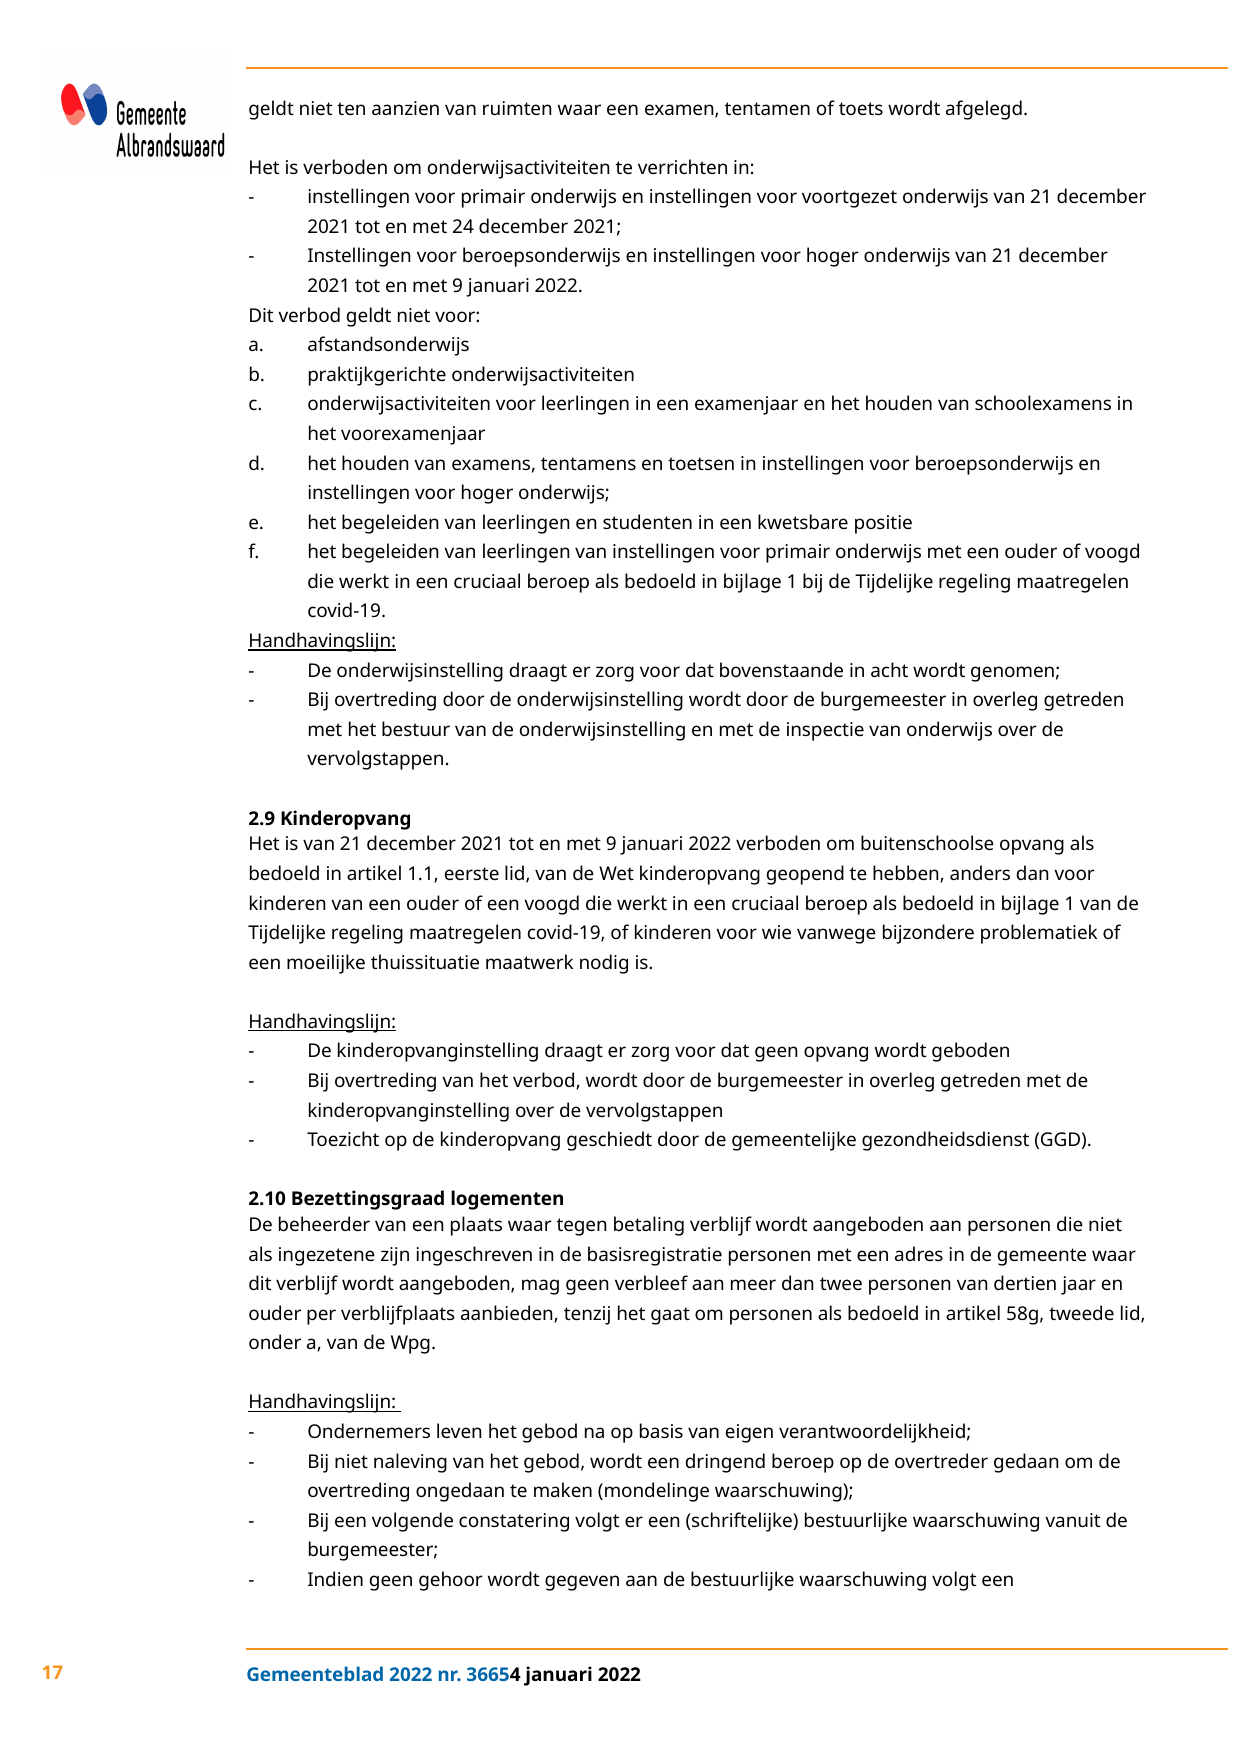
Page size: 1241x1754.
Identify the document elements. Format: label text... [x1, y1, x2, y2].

list Bij een volgende constatering volgt er een (schriftelijke) bestuurlijke waarschuwing vanuit de burgemeester; [248, 1507, 1152, 1562]
text 2.10 Bezettingsgraad logementen [248, 1186, 1152, 1211]
list Bij overtreding van het verbod, wordt door de burgemeester in overleg getreden met de kinderopvanginstelling over de vervolgstappen [248, 1067, 1152, 1122]
list De onderwijsinstelling draagt er zorg voor dat bovenstaande in acht wordt genomen; [248, 657, 1152, 683]
list Bij niet naleving van het gebod, wordt een dringend beroep op de overtreder gedaan om de overtreding ongedaan te maken (mondelinge waarschuwing); [248, 1448, 1152, 1503]
text Handhavingslijn: [248, 1008, 1152, 1034]
text De beheerder van een plaats waar tegen betaling verblijf wordt aangeboden aan personen die niet als ingezetene zijn ingeschreven in de basisregistratie personen met een adres in de gemeente waar dit verblijf wordt aangeboden, mag geen verbleef aan meer dan twee personen van dertien jaar en ouder per verblijfplaats aanbieden, tenzij het gaat om personen als bedoeld in artikel 58g, tweede lid, onder a, van de Wpg. [248, 1211, 1152, 1355]
list Bij overtreding door de onderwijsinstelling wordt door de burgemeester in overleg getreden met het bestuur van de onderwijsinstelling en met de inspectie van onderwijs over de vervolgstappen. [248, 686, 1152, 771]
text Handhavingslijn: [248, 1389, 1152, 1414]
list het houden van examens, tentamens en toetsen in instellingen voor beroepsonderwijs en instellingen voor hoger onderwijs; [248, 450, 1152, 505]
text Het is verboden om onderwijsactiviteiten te verrichten in: [248, 154, 1152, 180]
list Indien geen gehoor wordt gegeven aan de bestuurlijke waarschuwing volgt een [248, 1566, 1152, 1592]
list het begeleiden van leerlingen en studenten in een kwetsbare positie [248, 509, 1152, 535]
text Handhavingslijn: [248, 627, 1152, 653]
list afstandsonderwijs [248, 331, 1152, 357]
picture [41, 47, 231, 172]
text Dit verbod geldt niet voor: [248, 302, 1152, 328]
list praktijkgerichte onderwijsactiviteiten [248, 361, 1152, 387]
list De kinderopvanginstelling draagt er zorg voor dat geen opvang wordt geboden [248, 1038, 1152, 1063]
list Ondernemers leven het gebod na op basis van eigen verantwoordelijkheid; [248, 1418, 1152, 1444]
list Toezicht op de kinderopvang geschiedt door de gemeentelijke gezondheidsdienst (GGD). [248, 1126, 1152, 1152]
list Instellingen voor beroepsonderwijs en instellingen voor hoger onderwijs van 21 december 2021 tot en met 9 januari 2022. [248, 243, 1152, 298]
list het begeleiden van leerlingen van instellingen voor primair onderwijs met een ouder of voogd die werkt in een cruciaal beroep als bedoeld in bijlage 1 bij de Tijdelijke regeling maatregelen covid-19. [248, 538, 1152, 623]
text geldt niet ten aanzien van ruimten waar een examen, tentamen of toets wordt afgelegd. [248, 95, 1152, 121]
list instellingen voor primair onderwijs en instellingen voor voortgezet onderwijs van 21 december 2021 tot en met 24 december 2021; [248, 183, 1152, 239]
text Het is van 21 december 2021 tot en met 9 januari 2022 verboden om buitenschoolse opvang als bedoeld in artikel 1.1, eerste lid, van de Wet kinderopvang geopend te hebben, anders dan voor kinderen van een ouder of een voogd die werkt in een cruciaal beroep als bedoeld in bijlage 1 van de Tijdelijke regeling maatregelen covid-19, of kinderen voor wie vanwege bijzondere problematiek of een moeilijke thuissituatie maatwerk nodig is. [248, 831, 1152, 974]
list onderwijsactiviteiten voor leerlingen in een examenjaar en het houden van schoolexamens in het voorexamenjaar [248, 391, 1152, 446]
text 2.9 Kinderopvang [248, 805, 1152, 831]
